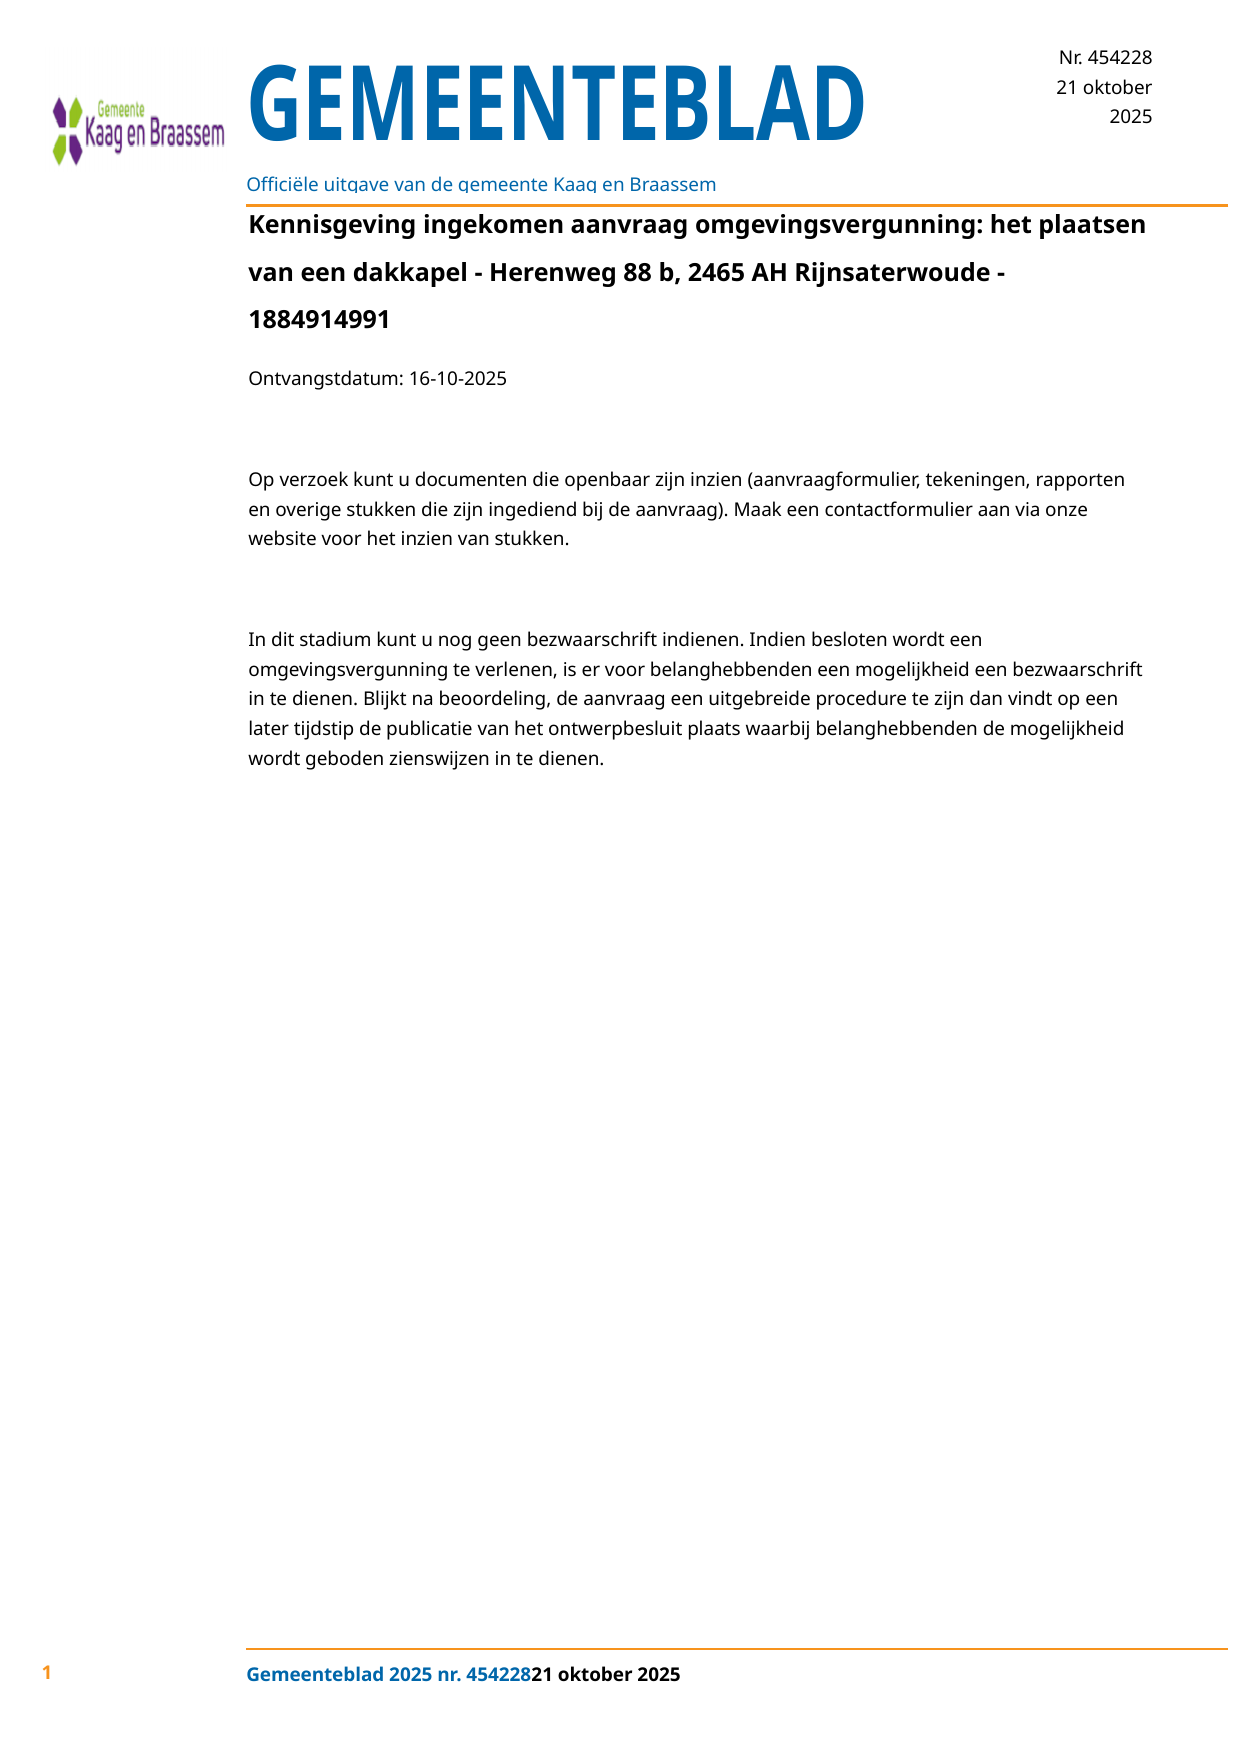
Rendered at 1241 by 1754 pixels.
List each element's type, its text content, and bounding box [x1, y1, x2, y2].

text Kennisgeving ingekomen aanvraag omgevingsvergunning: het plaatsen van een dakkapel - Herenweg 88 b, 2465 AH Rijnsaterwoude - 1884914991 [248, 207, 1152, 336]
picture [41, 47, 231, 172]
text Op verzoek kunt u documenten die openbaar zijn inzien (aanvraagformulier, tekeningen, rapporten en overige stukken die zijn ingediend bij de aanvraag). Maak een contactformulier aan via onze website voor het inzien van stukken. [248, 466, 1152, 551]
text Ontvangstdatum: 16-10-2025 [248, 366, 1152, 391]
text In dit stadium kunt u nog geen bezwaarschrift indienen. Indien besloten wordt een omgevingsvergunning te verlenen, is er voor belanghebbenden een mogelijkheid een bezwaarschrift in te dienen. Blijkt na beoordeling, de aanvraag een uitgebreide procedure te zijn dan vindt op een later tijdstip de publicatie van het ontwerpbesluit plaats waarbij belanghebbenden de mogelijkheid wordt geboden zienswijzen in te dienen. [248, 626, 1152, 770]
